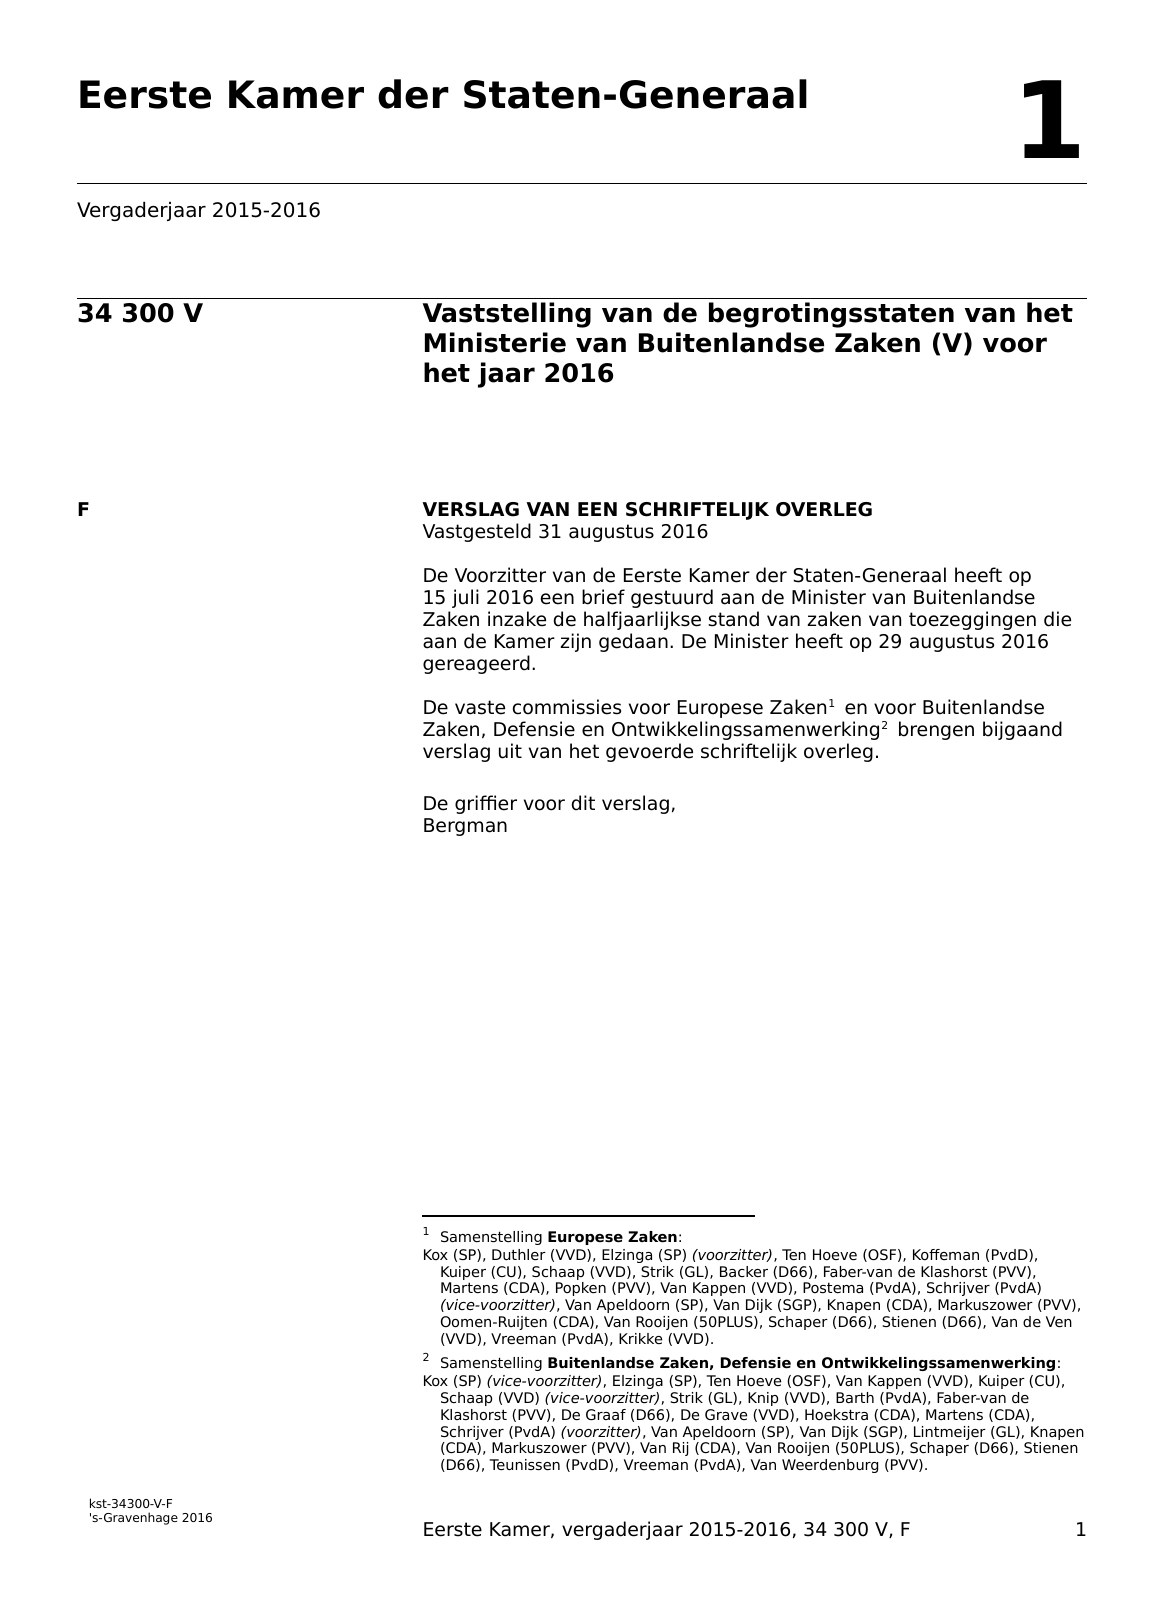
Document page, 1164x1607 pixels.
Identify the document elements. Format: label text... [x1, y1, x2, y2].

text Kox (SP), Duthler (VVD), Elzinga (SP) (voorzitter), Ten Hoeve (OSF), Koffeman (PvdD), Kuiper (CU), Schaap (VVD), Strik (GL), Backer (D66), Faber-van de Klashorst (PVV), Martens (CDA), Popken (PVV), Van Kappen (VVD), Postema (PvdA), Schrijver (PvdA) (vice-voorzitter), Van Apeldoorn (SP), Van Dijk (SGP), Knapen (CDA), Markuszower (PVV), Oomen-Ruijten (CDA), Van Rooijen (50PLUS), Schaper (D66), Stienen (D66), Van de Ven (VVD), Vreeman (PvdA), Krikke (VVD). [422, 1247, 1087, 1348]
subtitle F VERSLAG VAN EEN SCHRIFTELIJK OVERLEG [77, 499, 1087, 521]
text De Voorzitter van de Eerste Kamer der Staten-Generaal heeft op 15 juli 2016 een brief gestuurd aan de Minister van Buitenlandse Zaken inzake de halfjaarlijkse stand van zaken van toezeggingen die aan de Kamer zijn gedaan. De Minister heeft op 29 augustus 2016 gereageerd. [422, 565, 1087, 675]
text kst-34300-V-F [88, 1497, 323, 1511]
text De vaste commissies voor Europese Zaken en voor Buitenlandse Zaken, Defensie en Ontwikkelingssamenwerking brengen bijgaand verslag uit van het gevoerde schriftelijk overleg. [422, 697, 1087, 763]
text Vastgesteld 31 augustus 2016 [422, 521, 1087, 543]
table_header Eerste Kamer der Staten-Generaal [77, 59, 886, 183]
text De griffier voor dit verslag, Bergman [422, 793, 1087, 837]
text Kox (SP) (vice-voorzitter), Elzinga (SP), Ten Hoeve (OSF), Van Kappen (VVD), Kuiper (CU), Schaap (VVD) (vice-voorzitter), Strik (GL), Knip (VVD), Barth (PvdA), Faber-van de Klashorst (PVV), De Graaf (D66), De Grave (VVD), Hoekstra (CDA), Martens (CDA), Schrijver (PvdA) (voorzitter), Van Apeldoorn (SP), Van Dijk (SGP), Lintmeijer (GL), Knapen (CDA), Markuszower (PVV), Van Rij (CDA), Van Rooijen (50PLUS), Schaper (D66), Stienen (D66), Teunissen (PvdD), Vreeman (PvdA), Van Weerdenburg (PVV). [422, 1373, 1087, 1474]
table_header 1 [886, 59, 1087, 183]
subtitle 34 300 V Vaststelling van de begrotingsstaten van het Ministerie van Buitenlandse Zaken (V) voor het jaar 2016 [77, 299, 1087, 388]
text Samenstelling Buitenlandse Zaken, Defensie en Ontwikkelingssamenwerking: [422, 1351, 1087, 1373]
text 's-Gravenhage 2016 [88, 1511, 323, 1525]
table_cell Vergaderjaar 2015-2016 [77, 184, 1087, 298]
text Samenstelling Europese Zaken: [422, 1225, 1087, 1247]
